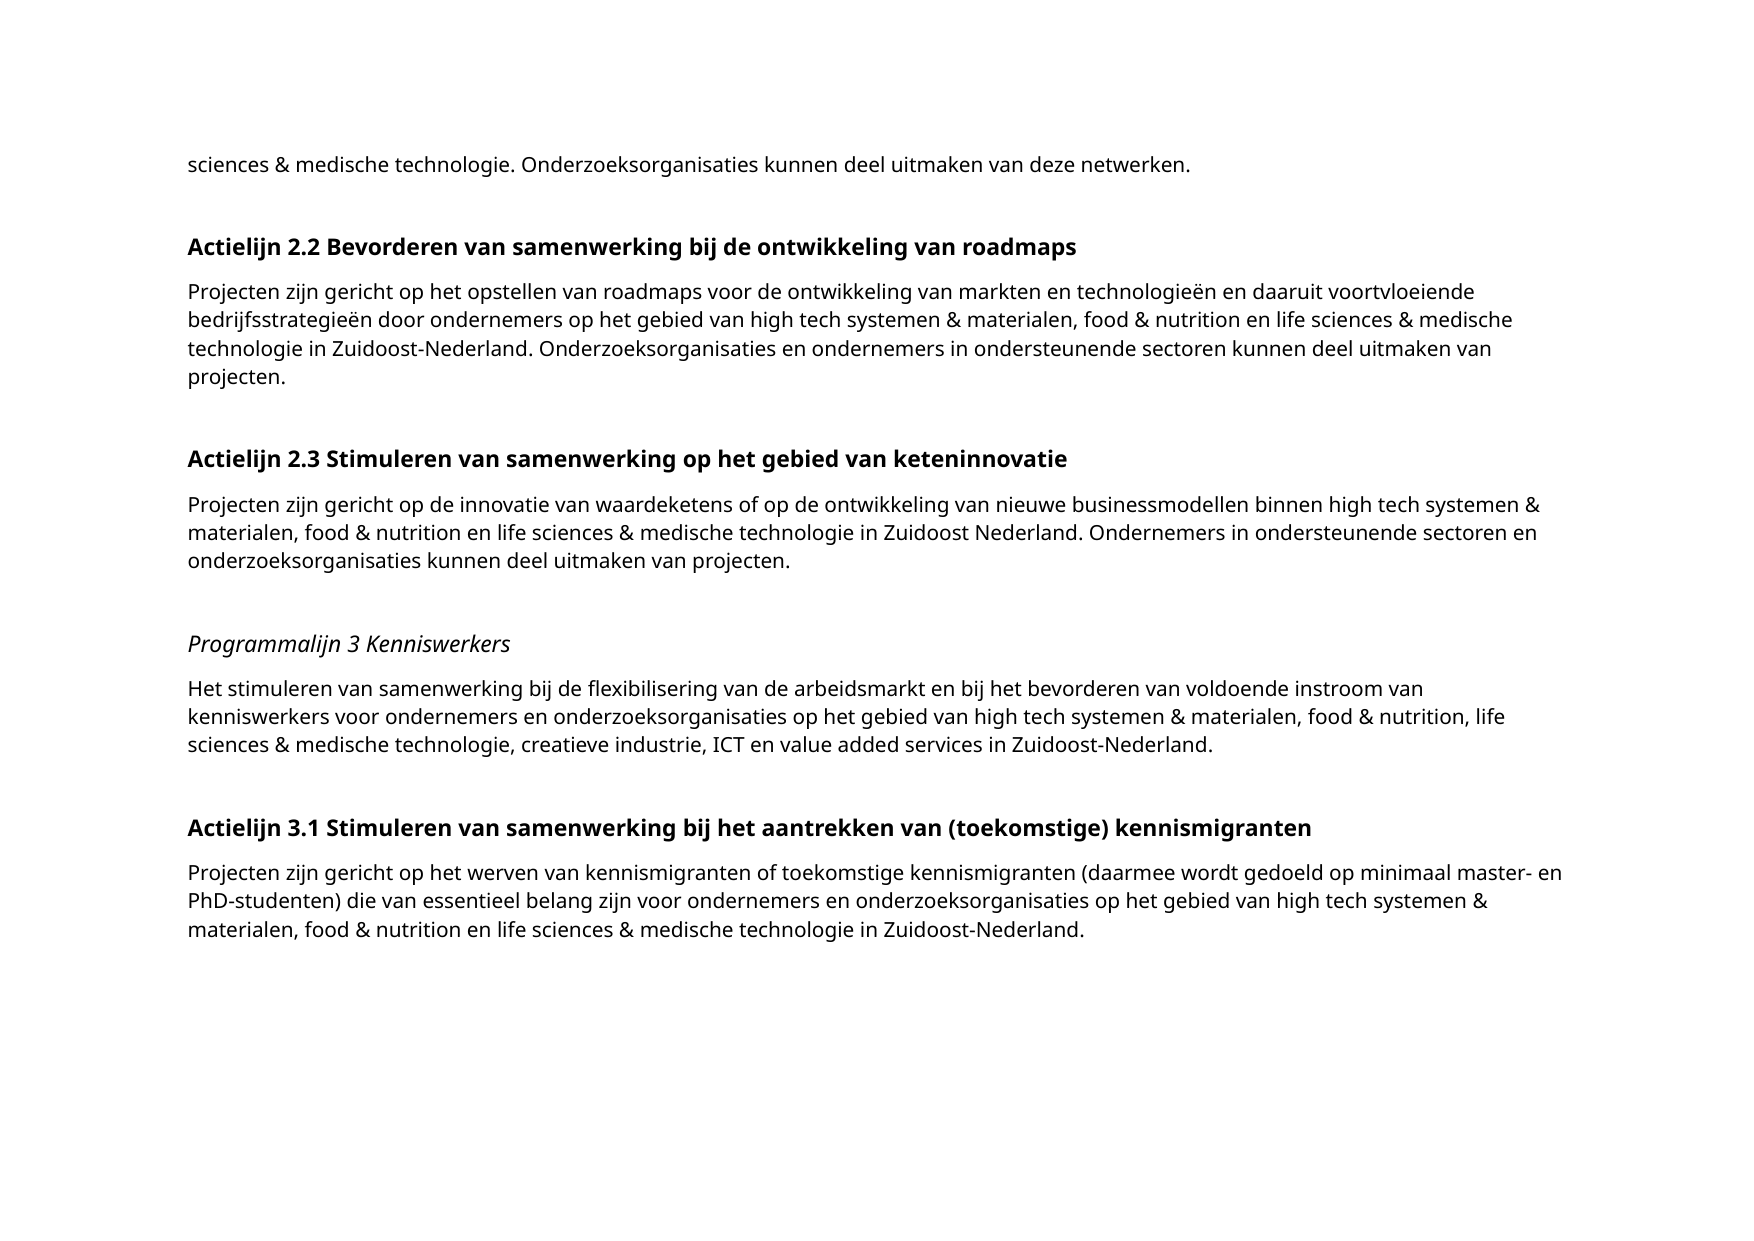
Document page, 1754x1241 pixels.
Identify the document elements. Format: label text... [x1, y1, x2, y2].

text Het stimuleren van samenwerking bij de flexibilisering van de arbeidsmarkt en bij het bevorderen van voldoende instroom van kenniswerkers voor ondernemers en onderzoeksorganisaties op het gebied van high tech systemen & materialen, food & nutrition, life sciences & medische technologie, creatieve industrie, ICT en value added services in Zuidoost-Nederland. [187, 674, 1566, 759]
subtitle Actielijn 3.1 Stimuleren van samenwerking bij het aantrekken van (toekomstige) kennismigranten [187, 812, 1566, 843]
text Programmalijn 3 Kenniswerkers [187, 627, 1566, 659]
text Projecten zijn gericht op het werven van kennismigranten of toekomstige kennismigranten (daarmee wordt gedoeld op minimaal master- en PhD-studenten) die van essentieel belang zijn voor ondernemers en onderzoeksorganisaties op het gebied van high tech systemen & materialen, food & nutrition en life sciences & medische technologie in Zuidoost-Nederland. [187, 858, 1566, 943]
text sciences & medische technologie. Onderzoeksorganisaties kunnen deel uitmaken van deze netwerken. [187, 150, 1566, 178]
text Projecten zijn gericht op het opstellen van roadmaps voor de ontwikkeling van markten en technologieën en daaruit voortvloeiende bedrijfsstrategieën door ondernemers op het gebied van high tech systemen & materialen, food & nutrition en life sciences & medische technologie in Zuidoost-Nederland. Onderzoeksorganisaties en ondernemers in ondersteunende sectoren kunnen deel uitmaken van projecten. [187, 277, 1566, 391]
subtitle Actielijn 2.3 Stimuleren van samenwerking op het gebied van keteninnovatie [187, 443, 1566, 475]
subtitle Actielijn 2.2 Bevorderen van samenwerking bij de ontwikkeling van roadmaps [187, 231, 1566, 262]
text Projecten zijn gericht op de innovatie van waardeketens of op de ontwikkeling van nieuwe businessmodellen binnen high tech systemen & materialen, food & nutrition en life sciences & medische technologie in Zuidoost Nederland. Ondernemers in ondersteunende sectoren en onderzoeksorganisaties kunnen deel uitmaken van projecten. [187, 490, 1566, 575]
